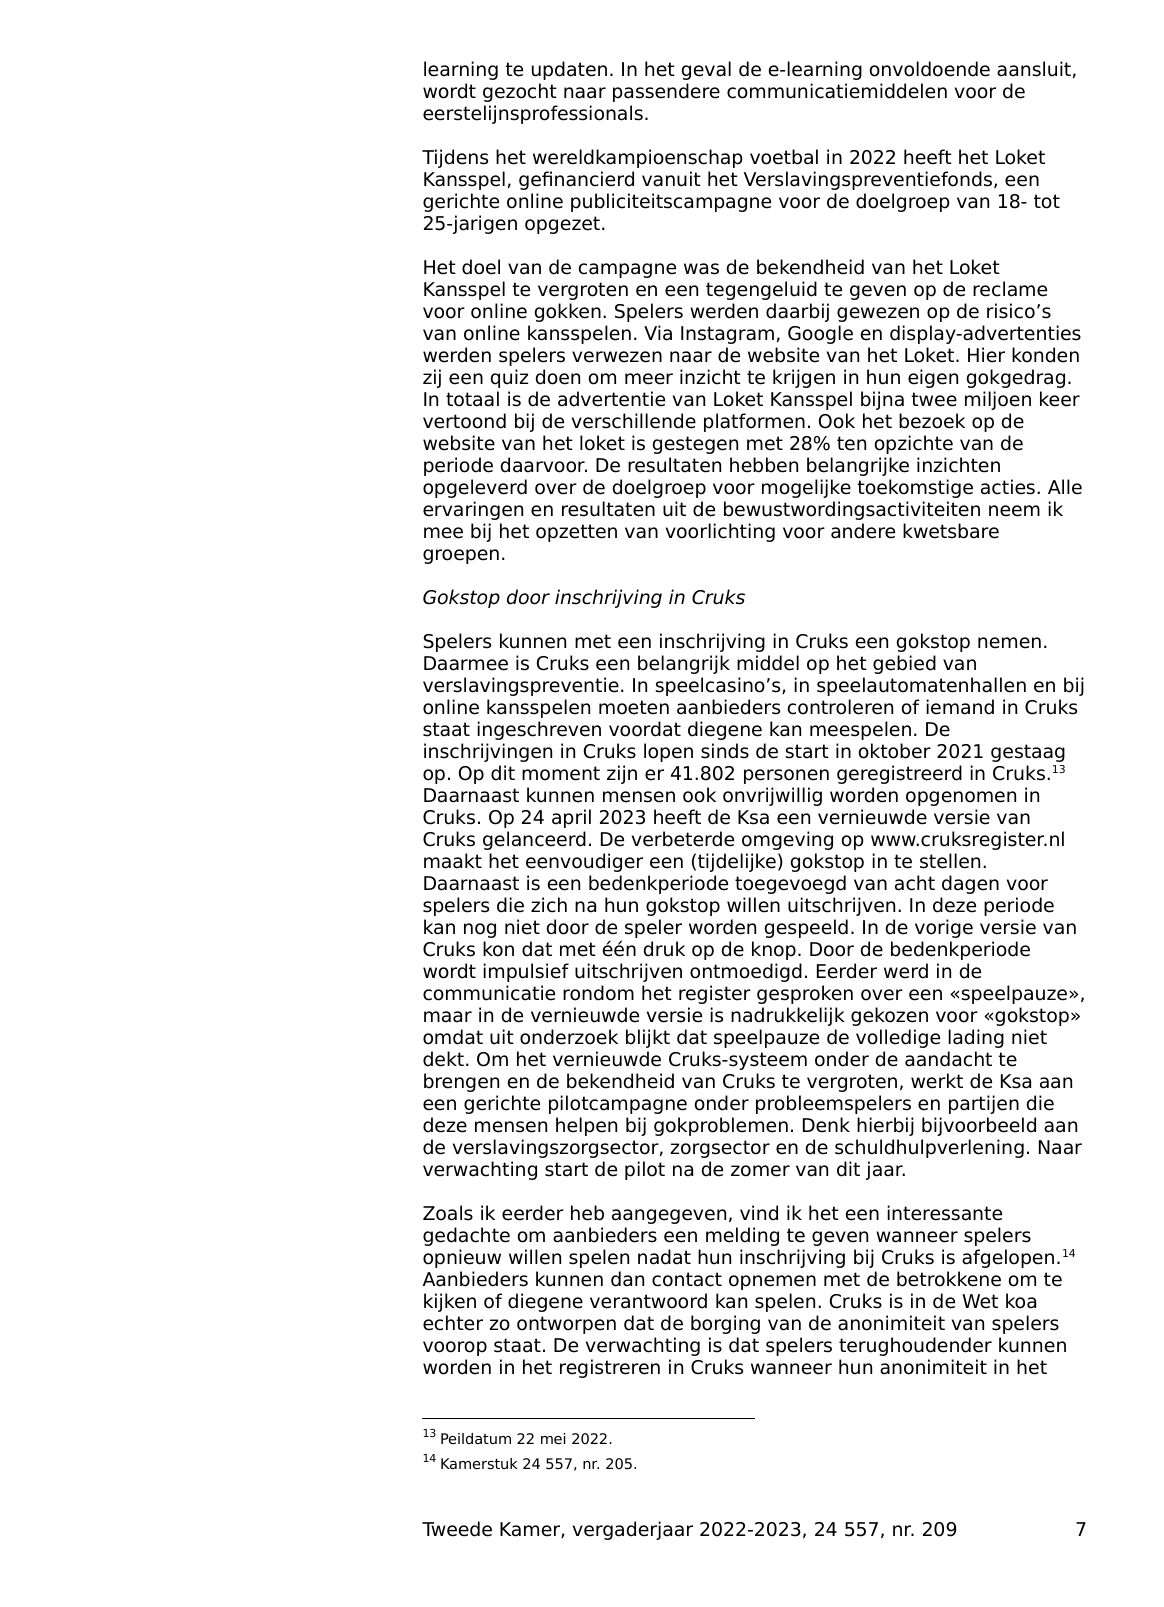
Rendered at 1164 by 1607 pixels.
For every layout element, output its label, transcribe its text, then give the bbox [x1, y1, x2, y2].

text Zoals ik eerder heb aangegeven, vind ik het een interessante gedachte om aanbieders een melding te geven wanneer spelers opnieuw willen spelen nadat hun inschrijving bij Cruks is afgelopen. Aanbieders kunnen dan contact opnemen met de betrokkene om te kijken of diegene verantwoord kan spelen. Cruks is in de Wet koa echter zo ontworpen dat de borging van de anonimiteit van spelers voorop staat. De verwachting is dat spelers terughoudender kunnen worden in het registreren in Cruks wanneer hun anonimiteit in het [422, 1203, 1087, 1379]
subtitle Gokstop door inschrijving in Cruks [422, 587, 1087, 609]
text Tijdens het wereldkampioenschap voetbal in 2022 heeft het Loket Kansspel, gefinancierd vanuit het Verslavingspreventiefonds, een gerichte online publiciteitscampagne voor de doelgroep van 18- tot 25-jarigen opgezet. [422, 147, 1087, 235]
text learning te updaten. In het geval de e-learning onvoldoende aansluit, wordt gezocht naar passendere communicatiemiddelen voor de eerstelijnsprofessionals. [422, 59, 1087, 125]
text Peildatum 22 mei 2022. [422, 1427, 1087, 1449]
text Spelers kunnen met een inschrijving in Cruks een gokstop nemen. Daarmee is Cruks een belangrijk middel op het gebied van verslavingspreventie. In speelcasino’s, in speelautomatenhallen en bij online kansspelen moeten aanbieders controleren of iemand in Cruks staat ingeschreven voordat diegene kan meespelen. De inschrijvingen in Cruks lopen sinds de start in oktober 2021 gestaag op. Op dit moment zijn er 41.802 personen geregistreerd in Cruks. Daarnaast kunnen mensen ook onvrijwillig worden opgenomen in Cruks. Op 24 april 2023 heeft de Ksa een vernieuwde versie van Cruks gelanceerd. De verbeterde omgeving op www.cruksregister.nl maakt het eenvoudiger een (tijdelijke) gokstop in te stellen. Daarnaast is een bedenkperiode toegevoegd van acht dagen voor spelers die zich na hun gokstop willen uitschrijven. In deze periode kan nog niet door de speler worden gespeeld. In de vorige versie van Cruks kon dat met één druk op de knop. Door de bedenkperiode wordt impulsief uitschrijven ontmoedigd. Eerder werd in de communicatie rondom het register gesproken over een «speelpauze», maar in de vernieuwde versie is nadrukkelijk gekozen voor «gokstop» omdat uit onderzoek blijkt dat speelpauze de volledige lading niet dekt. Om het vernieuwde Cruks-systeem onder de aandacht te brengen en de bekendheid van Cruks te vergroten, werkt de Ksa aan een gerichte pilotcampagne onder probleemspelers en partijen die deze mensen helpen bij gokproblemen. Denk hierbij bijvoorbeeld aan de verslavingszorgsector, zorgsector en de schuldhulpverlening. Naar verwachting start de pilot na de zomer van dit jaar. [422, 631, 1087, 1181]
text Kamerstuk 24 557, nr. 205. [422, 1452, 1087, 1474]
text Het doel van de campagne was de bekendheid van het Loket Kansspel te vergroten en een tegengeluid te geven op de reclame voor online gokken. Spelers werden daarbij gewezen op de risico’s van online kansspelen. Via Instagram, Google en display-advertenties werden spelers verwezen naar de website van het Loket. Hier konden zij een quiz doen om meer inzicht te krijgen in hun eigen gokgedrag. In totaal is de advertentie van Loket Kansspel bijna twee miljoen keer vertoond bij de verschillende platformen. Ook het bezoek op de website van het loket is gestegen met 28% ten opzichte van de periode daarvoor. De resultaten hebben belangrijke inzichten opgeleverd over de doelgroep voor mogelijke toekomstige acties. Alle ervaringen en resultaten uit de bewustwordingsactiviteiten neem ik mee bij het opzetten van voorlichting voor andere kwetsbare groepen. [422, 257, 1087, 565]
